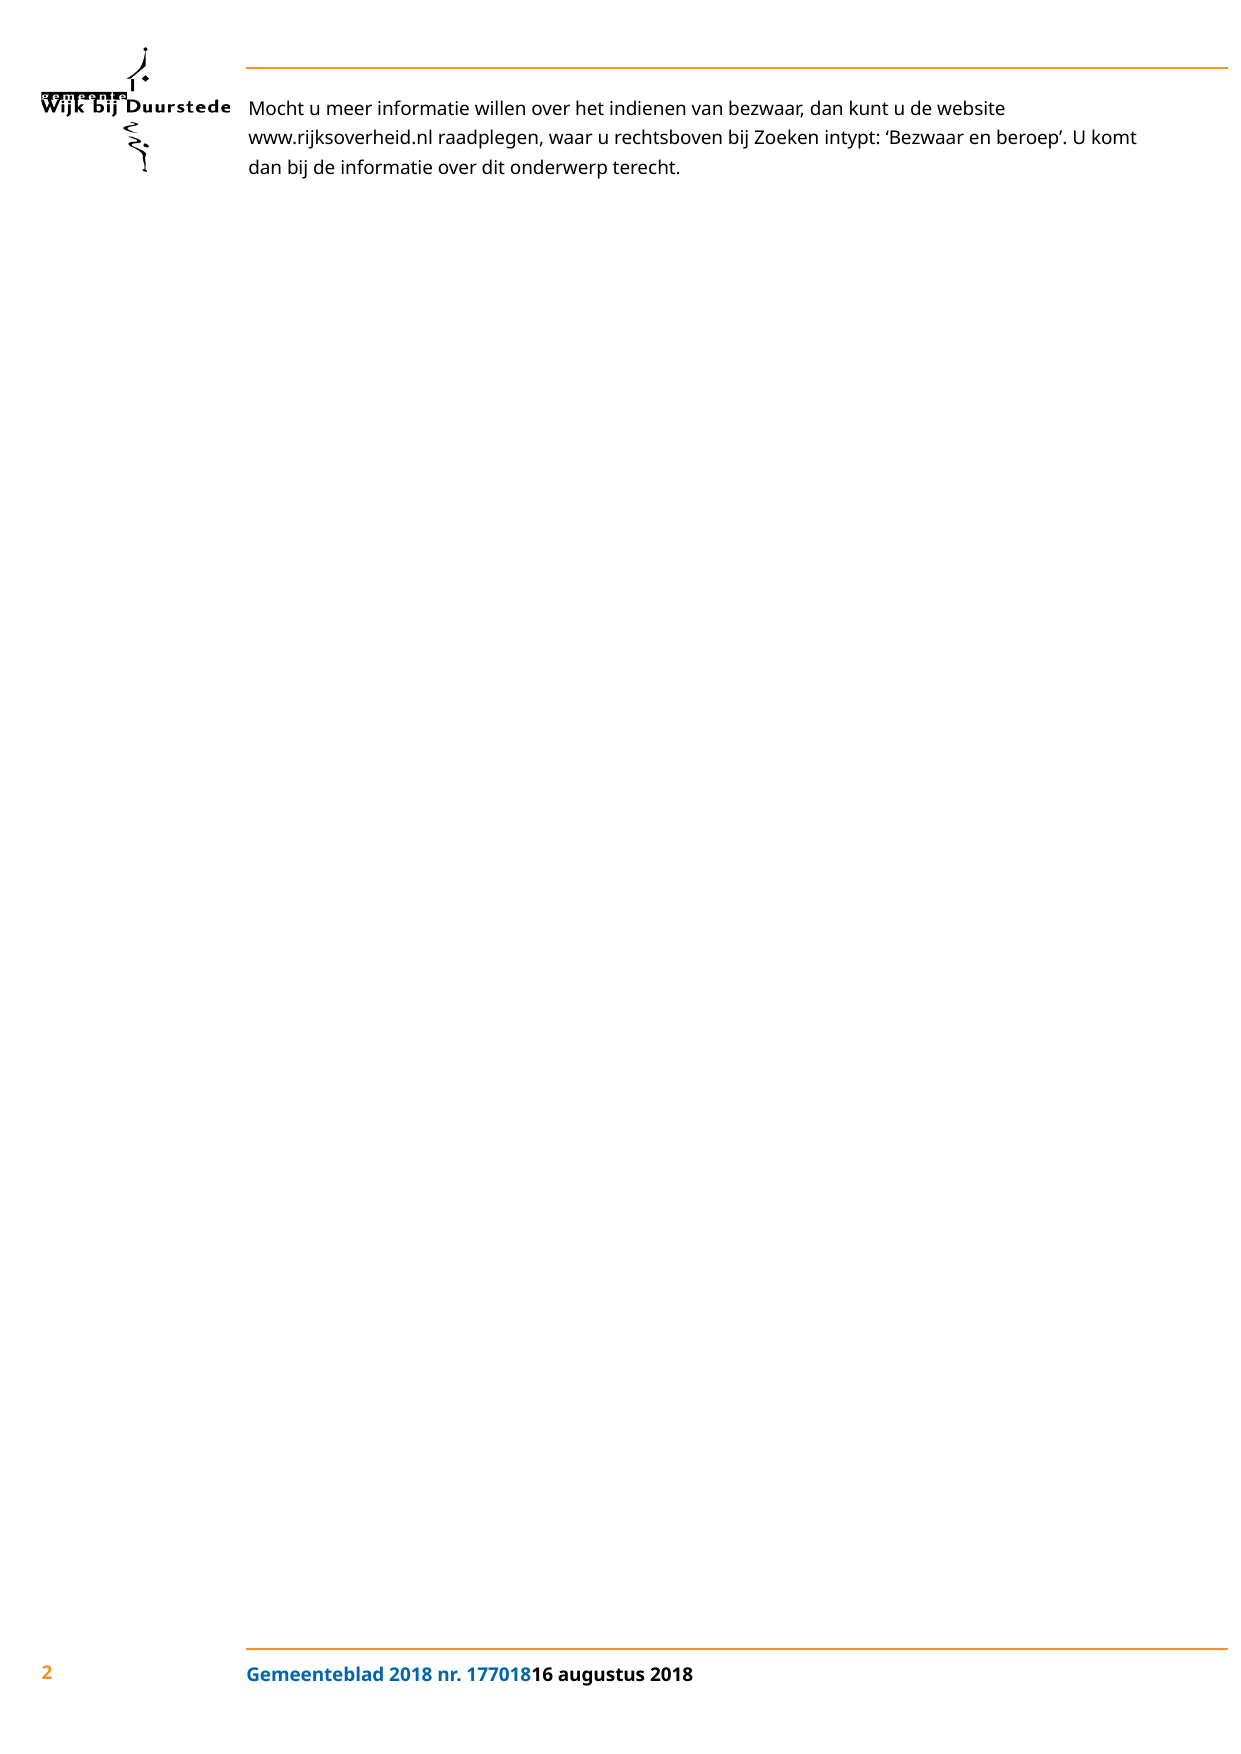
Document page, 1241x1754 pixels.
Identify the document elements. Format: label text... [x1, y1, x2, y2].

text Mocht u meer informatie willen over het indienen van bezwaar, dan kunt u de website www.rijksoverheid.nl raadplegen, waar u rechtsboven bij Zoeken intypt: ‘Bezwaar en beroep’. U komt dan bij de informatie over dit onderwerp terecht. [248, 95, 1152, 180]
picture [41, 47, 231, 172]
